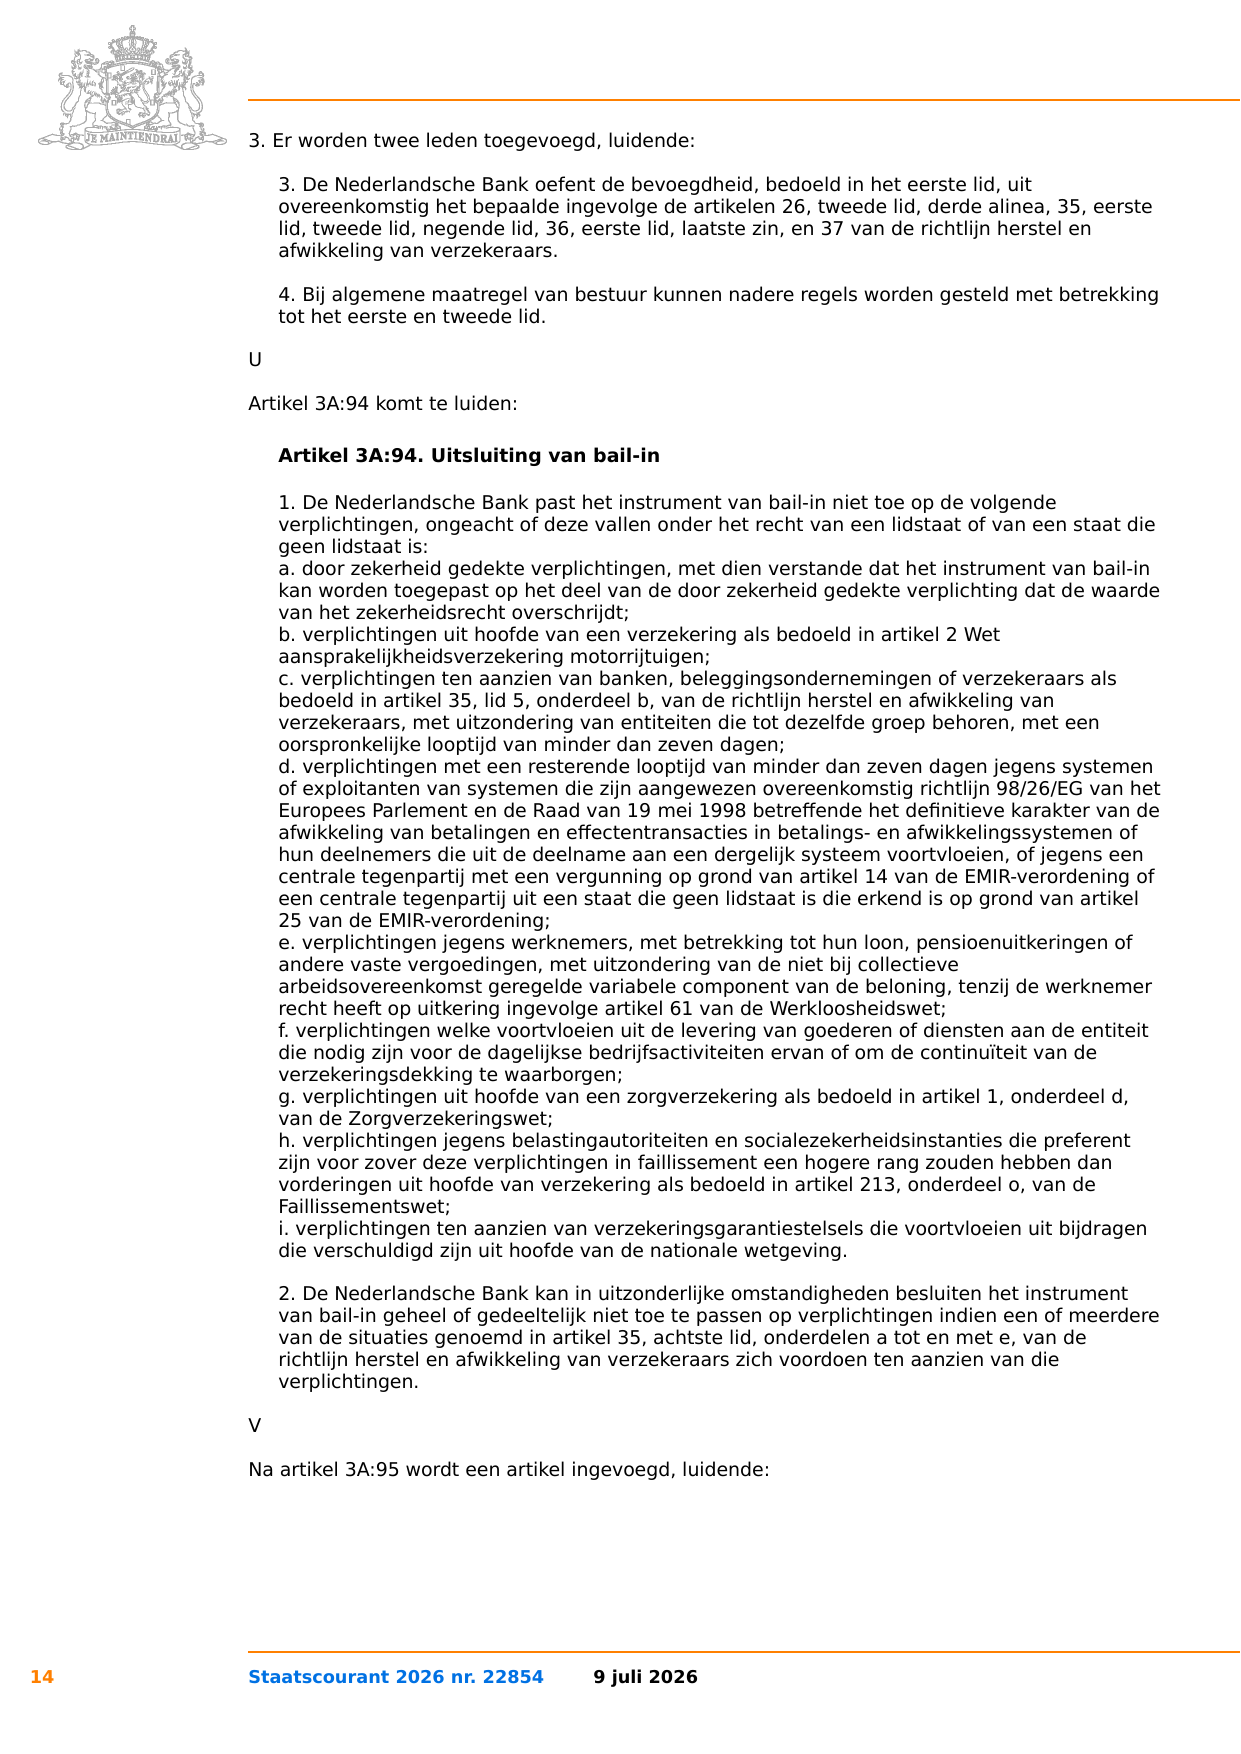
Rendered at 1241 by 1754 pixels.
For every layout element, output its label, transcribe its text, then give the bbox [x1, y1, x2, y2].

text f. verplichtingen welke voortvloeien uit de levering van goederen of diensten aan de entiteit die nodig zijn voor de dagelijkse bedrijfsactiviteiten ervan of om de continuïteit van de verzekeringsdekking te waarborgen; [278, 1020, 1163, 1086]
text b. verplichtingen uit hoofde van een verzekering als bedoeld in artikel 2 Wet aansprakelijkheidsverzekering motorrijtuigen; [278, 624, 1163, 668]
text 3. Er worden twee leden toegevoegd, luidende: [248, 130, 1163, 152]
text Artikel 3A:94 komt te luiden: [248, 393, 1163, 415]
text h. verplichtingen jegens belastingautoriteiten en socialezekerheidsinstanties die preferent zijn voor zover deze verplichtingen in faillissement een hogere rang zouden hebben dan vorderingen uit hoofde van verzekering als bedoeld in artikel 213, onderdeel o, van de Faillissementswet; [278, 1129, 1163, 1217]
text Na artikel 3A:95 wordt een artikel ingevoegd, luidende: [248, 1459, 1163, 1481]
picture [38, 25, 227, 150]
text c. verplichtingen ten aanzien van banken, beleggingsondernemingen of verzekeraars als bedoeld in artikel 35, lid 5, onderdeel b, van de richtlijn herstel en afwikkeling van verzekeraars, met uitzondering van entiteiten die tot dezelfde groep behoren, met een oorspronkelijke looptijd van minder dan zeven dagen; [278, 668, 1163, 756]
text d. verplichtingen met een resterende looptijd van minder dan zeven dagen jegens systemen of exploitanten van systemen die zijn aangewezen overeenkomstig richtlijn 98/26/EG van het Europees Parlement en de Raad van 19 mei 1998 betreffende het definitieve karakter van de afwikkeling van betalingen en effectentransacties in betalings- en afwikkelingssystemen of hun deelnemers die uit de deelname aan een dergelijk systeem voortvloeien, of jegens een centrale tegenpartij met een vergunning op grond van artikel 14 van de EMIR-verordening of een centrale tegenpartij uit een staat die geen lidstaat is die erkend is op grond van artikel 25 van de EMIR-verordening; [278, 756, 1163, 932]
text 3. De Nederlandsche Bank oefent de bevoegdheid, bedoeld in het eerste lid, uit overeenkomstig het bepaalde ingevolge de artikelen 26, tweede lid, derde alinea, 35, eerste lid, tweede lid, negende lid, 36, eerste lid, laatste zin, en 37 van de richtlijn herstel en afwikkeling van verzekeraars. [278, 174, 1163, 262]
text g. verplichtingen uit hoofde van een zorgverzekering als bedoeld in artikel 1, onderdeel d, van de Zorgverzekeringswet; [278, 1086, 1163, 1129]
text a. door zekerheid gedekte verplichtingen, met dien verstande dat het instrument van bail-in kan worden toegepast op het deel van de door zekerheid gedekte verplichting dat de waarde van het zekerheidsrecht overschrijdt; [278, 558, 1163, 624]
text 2. De Nederlandsche Bank kan in uitzonderlijke omstandigheden besluiten het instrument van bail-in geheel of gedeeltelijk niet toe te passen op verplichtingen indien een of meerdere van de situaties genoemd in artikel 35, achtste lid, onderdelen a tot en met e, van de richtlijn herstel en afwikkeling van verzekeraars zich voordoen ten aanzien van die verplichtingen. [278, 1283, 1163, 1393]
text U [248, 349, 1163, 371]
text V [248, 1415, 1163, 1437]
text 1. De Nederlandsche Bank past het instrument van bail-in niet toe op de volgende verplichtingen, ongeacht of deze vallen onder het recht van een lidstaat of van een staat die geen lidstaat is: [278, 492, 1163, 558]
text i. verplichtingen ten aanzien van verzekeringsgarantiestelsels die voortvloeien uit bijdragen die verschuldigd zijn uit hoofde van de nationale wetgeving. [278, 1217, 1163, 1261]
subtitle Artikel 3A:94. Uitsluiting van bail-in [278, 445, 1163, 467]
text 4. Bij algemene maatregel van bestuur kunnen nadere regels worden gesteld met betrekking tot het eerste en tweede lid. [278, 283, 1163, 327]
text e. verplichtingen jegens werknemers, met betrekking tot hun loon, pensioenuitkeringen of andere vaste vergoedingen, met uitzondering van de niet bij collectieve arbeidsovereenkomst geregelde variabele component van de beloning, tenzij de werknemer recht heeft op uitkering ingevolge artikel 61 van de Werkloosheidswet; [278, 932, 1163, 1020]
